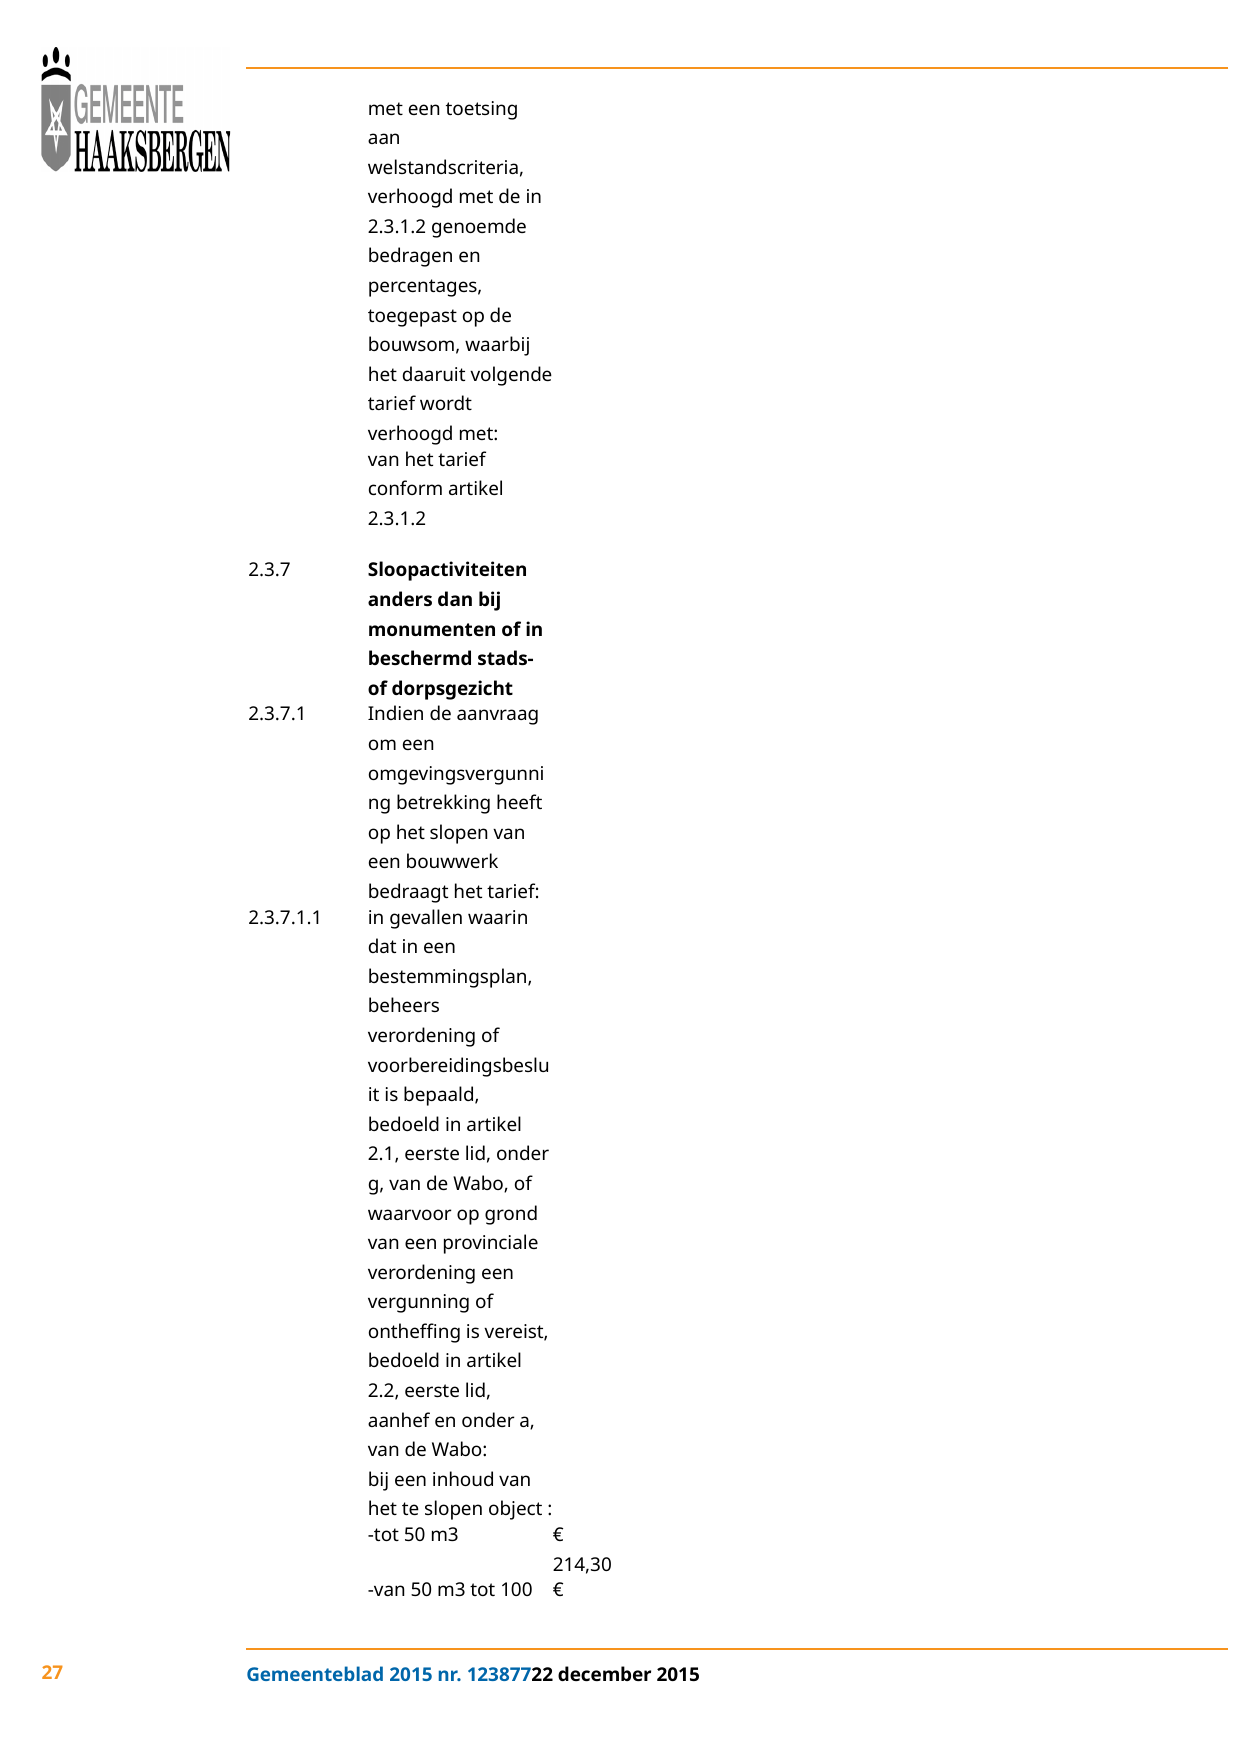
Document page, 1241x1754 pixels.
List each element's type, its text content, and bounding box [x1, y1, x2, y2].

table_cell 2.3.7.1.1 [248, 904, 368, 1521]
table_cell [553, 531, 612, 557]
table_cell [248, 531, 368, 557]
table_cell -tot 50 m3 [368, 1521, 553, 1577]
table_cell -van 50 m3 tot 100 [368, 1577, 553, 1602]
table_cell [553, 95, 612, 446]
picture [41, 47, 231, 172]
table_cell in gevallen waarin dat in een bestemmingsplan, beheers verordening of voorbereidingsbesluit is bepaald, bedoeld in artikel 2.1, eerste lid, onder g, van de Wabo, of waarvoor op grond van een provinciale verordening een vergunning of ontheffing is vereist, bedoeld in artikel 2.2, eerste lid, aanhef en onder a, van de Wabo: bij een inhoud van het te slopen object : [368, 904, 553, 1521]
table_cell met een toetsing aan welstandscriteria, verhoogd met de in 2.3.1.2 genoemde bedragen en percentages, toegepast op de bouwsom, waarbij het daaruit volgende tarief wordt verhoogd met: [368, 95, 553, 446]
table_cell [553, 557, 612, 701]
table_cell Indien de aanvraag om een omgevingsvergunning betrekking heeft op het slopen van een bouwwerk bedraagt het tarief: [368, 701, 553, 904]
table_cell [248, 1577, 368, 1602]
table_cell 2.3.7.1 [248, 701, 368, 904]
table_cell [553, 701, 612, 904]
table_cell € [553, 1577, 612, 1602]
table_cell [553, 446, 612, 531]
table_cell 2.3.7 [248, 557, 368, 701]
table_cell [368, 531, 553, 557]
table_cell van het tarief conform artikel 2.3.1.2 [368, 446, 553, 531]
table_cell Sloopactiviteiten anders dan bij monumenten of in beschermd stads- of dorpsgezicht [368, 557, 553, 701]
table_cell [248, 446, 368, 531]
table_cell [248, 95, 368, 446]
table_cell [553, 904, 612, 1521]
table_cell [248, 1521, 368, 1577]
table_cell € 214,30 [553, 1521, 612, 1577]
